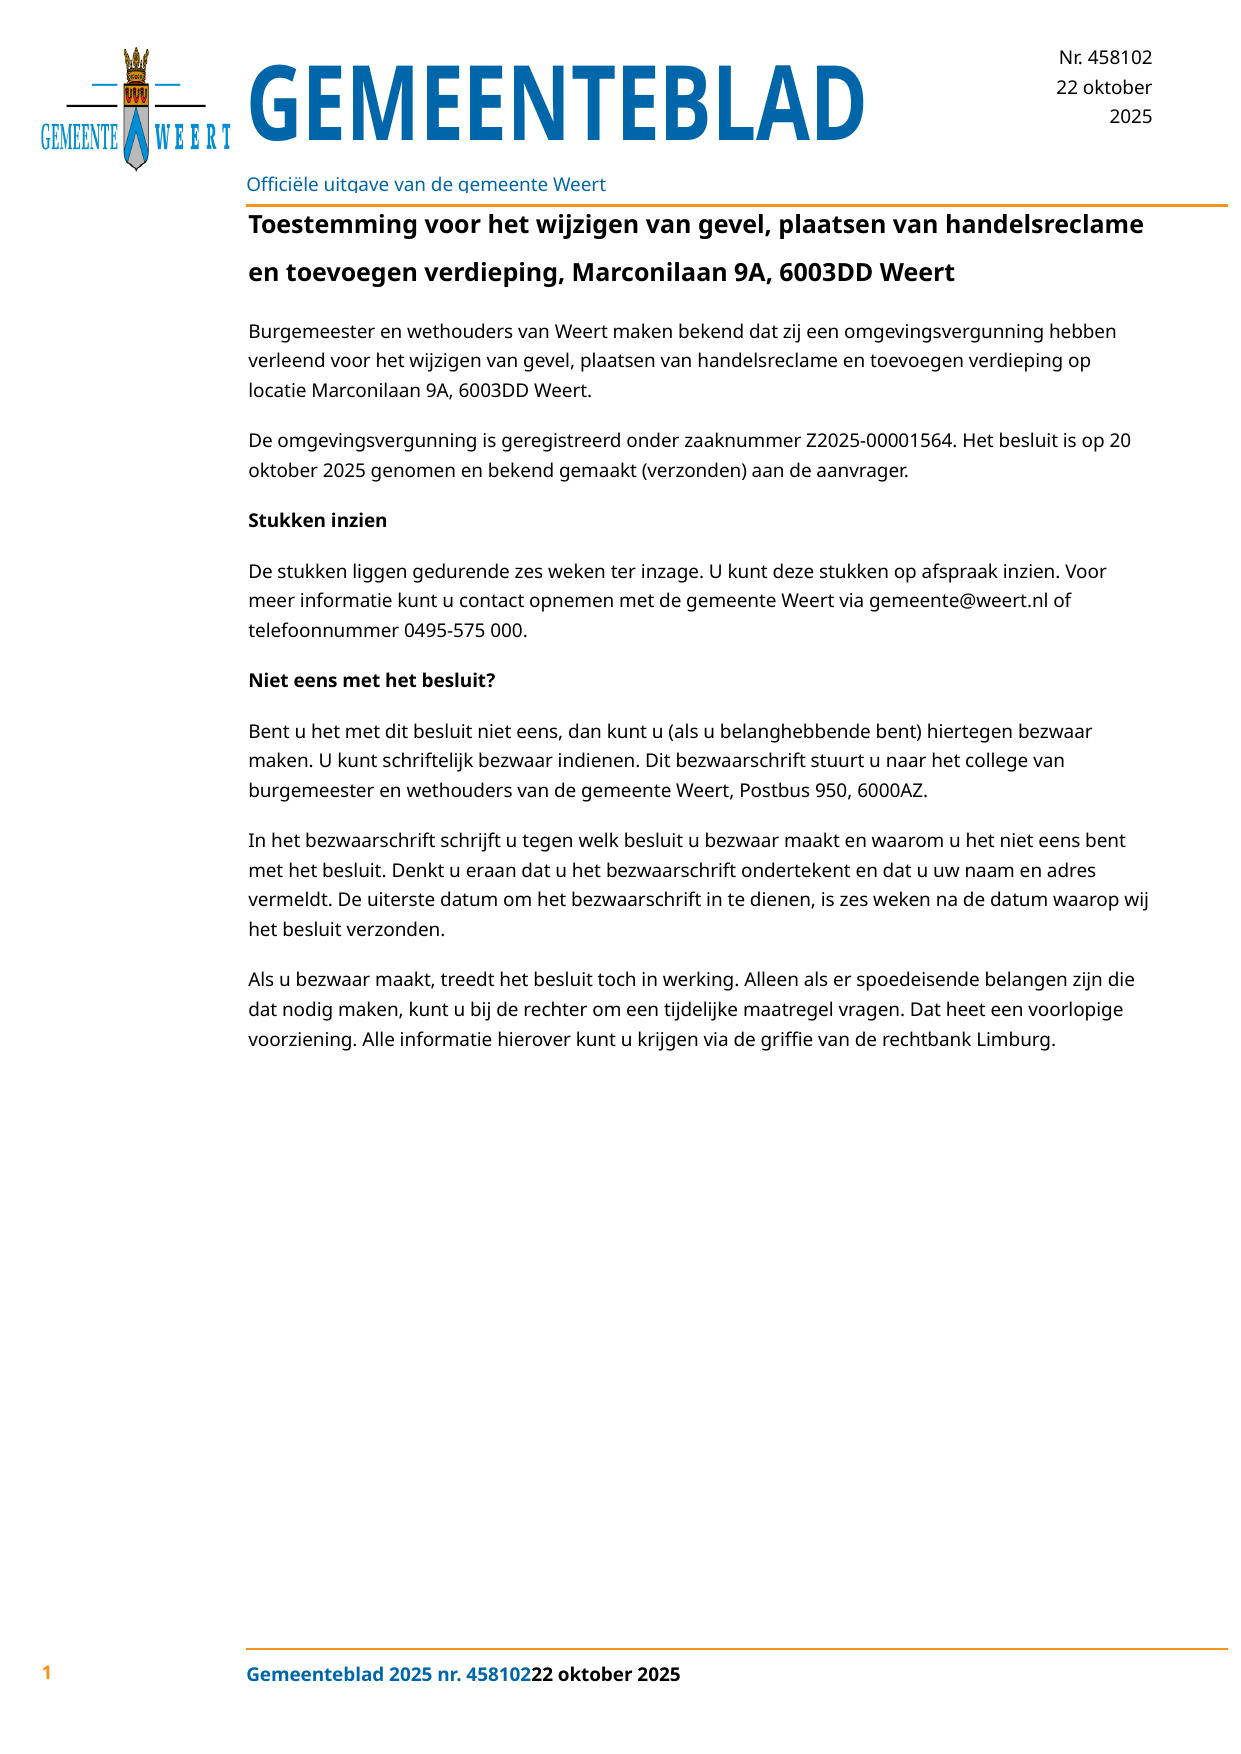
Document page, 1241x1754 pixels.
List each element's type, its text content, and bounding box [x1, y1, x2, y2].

text Als u bezwaar maakt, treedt het besluit toch in werking. Alleen als er spoedeisende belangen zijn die dat nodig maken, kunt u bij de rechter om een tijdelijke maatregel vragen. Dat heet een voorlopige voorziening. Alle informatie hierover kunt u krijgen via de griffie van de rechtbank Limburg. [248, 967, 1152, 1052]
text De omgevingsvergunning is geregistreerd onder zaaknummer Z2025-00001564. Het besluit is op 20 oktober 2025 genomen en bekend gemaakt (verzonden) aan de aanvrager. [248, 427, 1152, 483]
picture [41, 47, 231, 172]
text Niet eens met het besluit? [248, 667, 1152, 693]
text Toestemming voor het wijzigen van gevel, plaatsen van handelsreclame en toevoegen verdieping, Marconilaan 9A, 6003DD Weert [248, 207, 1152, 288]
text Stukken inzien [248, 507, 1152, 533]
text In het bezwaarschrift schrijft u tegen welk besluit u bezwaar maakt en waarom u het niet eens bent met het besluit. Denkt u eraan dat u het bezwaarschrift ondertekent en dat u uw naam en adres vermeldt. De uiterste datum om het bezwaarschrift in te dienen, is zes weken na de datum waarop wij het besluit verzonden. [248, 827, 1152, 942]
text De stukken liggen gedurende zes weken ter inzage. U kunt deze stukken op afspraak inzien. Voor meer informatie kunt u contact opnemen met de gemeente Weert via gemeente@weert.nl of telefoonnummer 0495-575 000. [248, 558, 1152, 643]
text Burgemeester en wethouders van Weert maken bekend dat zij een omgevingsvergunning hebben verleend voor het wijzigen van gevel, plaatsen van handelsreclame en toevoegen verdieping op locatie Marconilaan 9A, 6003DD Weert. [248, 318, 1152, 403]
text Bent u het met dit besluit niet eens, dan kunt u (als u belanghebbende bent) hiertegen bezwaar maken. U kunt schriftelijk bezwaar indienen. Dit bezwaarschrift stuurt u naar het college van burgemeester en wethouders van de gemeente Weert, Postbus 950, 6000AZ. [248, 718, 1152, 803]
